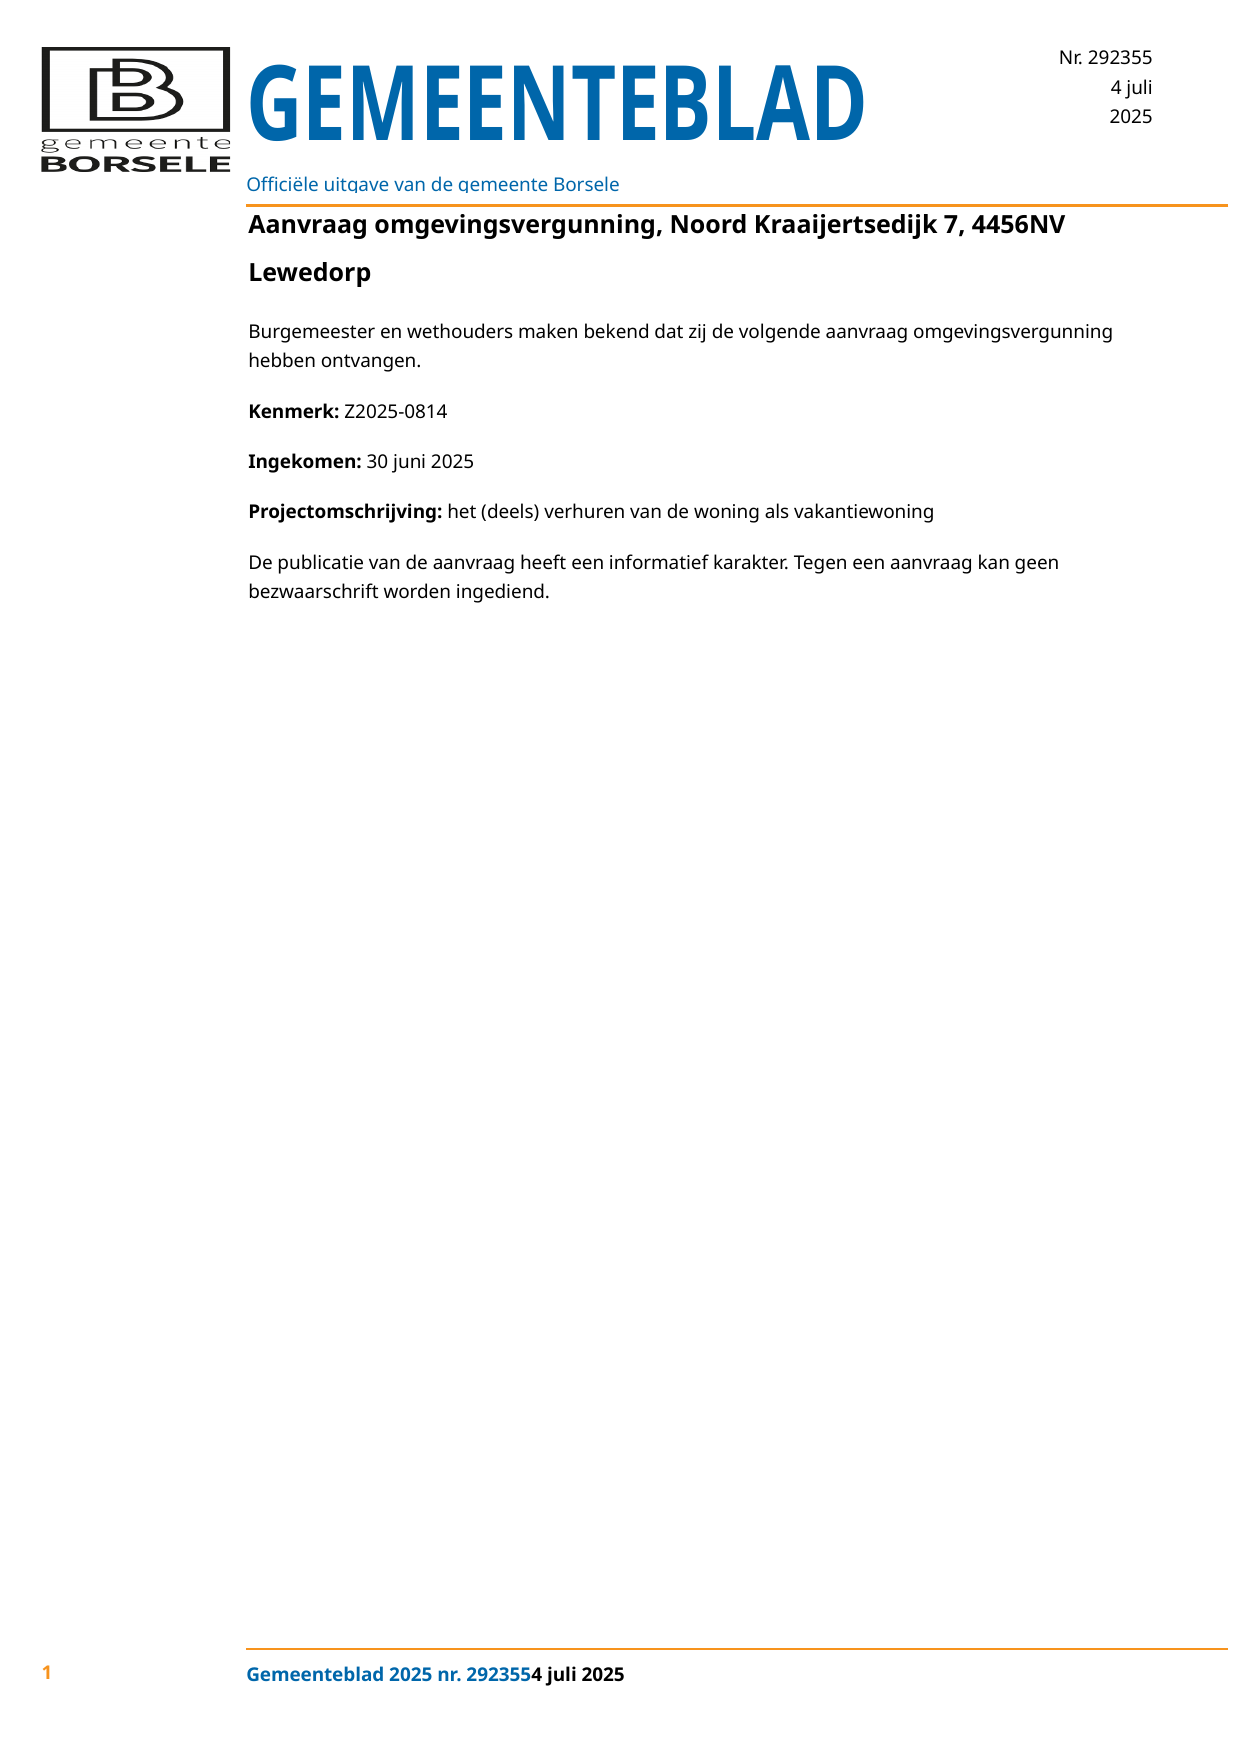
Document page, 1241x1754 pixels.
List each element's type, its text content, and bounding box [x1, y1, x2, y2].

picture [41, 47, 231, 172]
text Aanvraag omgevingsvergunning, Noord Kraaijertsedijk 7, 4456NV Lewedorp [248, 207, 1152, 288]
text De publicatie van de aanvraag heeft een informatief karakter. Tegen een aanvraag kan geen bezwaarschrift worden ingediend. [248, 549, 1152, 604]
text Burgemeester en wethouders maken bekend dat zij de volgende aanvraag omgevingsvergunning hebben ontvangen. [248, 318, 1152, 373]
text Kenmerk: Z2025-0814 [248, 398, 1152, 424]
text Ingekomen: 30 juni 2025 [248, 448, 1152, 474]
text Projectomschrijving: het (deels) verhuren van de woning als vakantiewoning [248, 499, 1152, 524]
